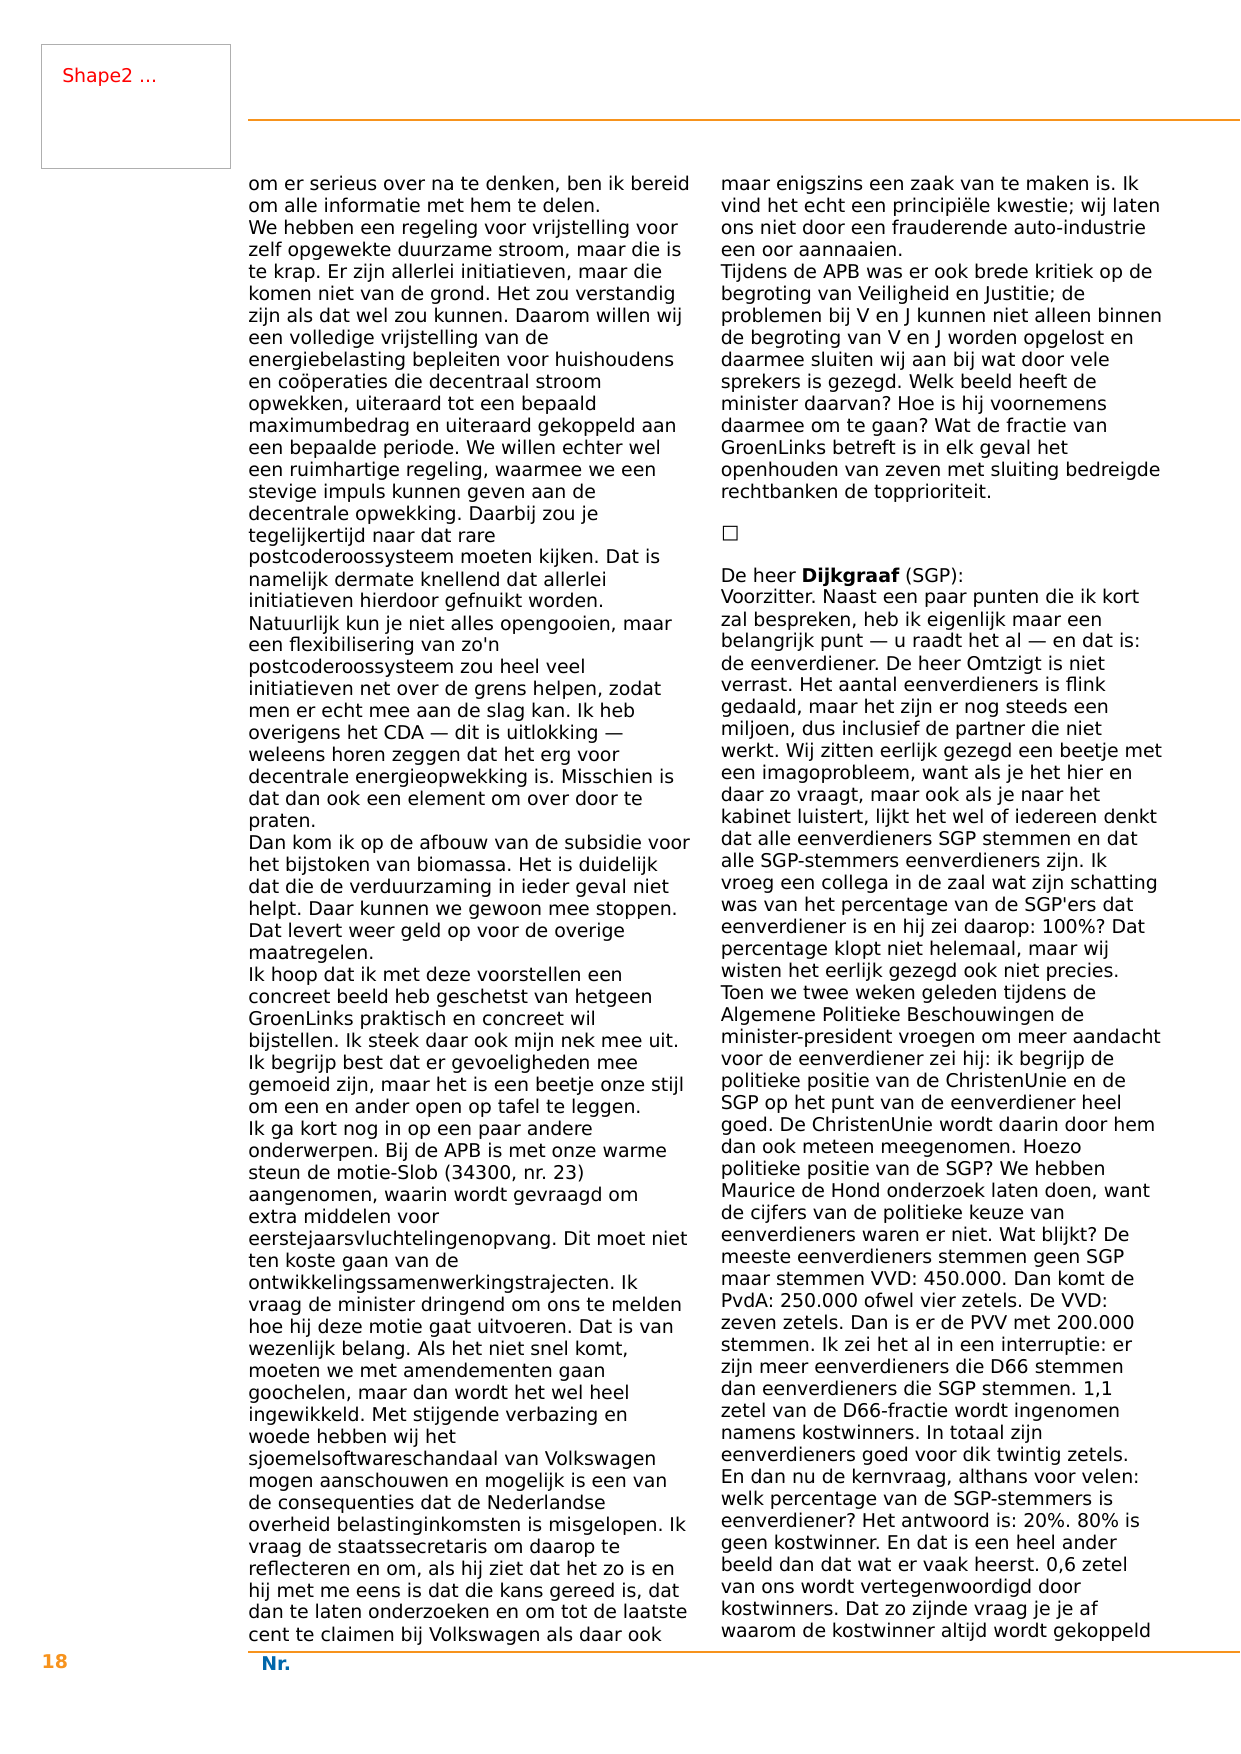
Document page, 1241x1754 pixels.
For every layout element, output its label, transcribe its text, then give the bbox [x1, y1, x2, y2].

text om er serieus over na te denken, ben ik bereid om alle informatie met hem te delen. [248, 173, 691, 217]
text Ik ga kort nog in op een paar andere onderwerpen. Bij de APB is met onze warme steun de motie-Slob (34300, nr. 23) aangenomen, waarin wordt gevraagd om extra middelen voor eerstejaarsvluchtelingenopvang. Dit moet niet ten koste gaan van de ontwikkelingssamenwerkingstrajecten. Ik vraag de minister dringend om ons te melden hoe hij deze motie gaat uitvoeren. Dat is van wezenlijk belang. Als het niet snel komt, moeten we met amendementen gaan goochelen, maar dan wordt het wel heel ingewikkeld. Met stijgende verbazing en woede hebben wij het sjoemelsoftwareschandaal van Volkswagen mogen aanschouwen en mogelijk is een van de consequenties dat de Nederlandse overheid belastinginkomsten is misgelopen. Ik vraag de staatssecretaris om daarop te reflecteren en om, als hij ziet dat het zo is en hij met me eens is dat die kans gereed is, dat dan te laten onderzoeken en om tot de laatste cent te claimen bij Volkswagen als daar ook [248, 1118, 691, 1645]
text Tijdens de APB was er ook brede kritiek op de begroting van Veiligheid en Justitie; de problemen bij V en J kunnen niet alleen binnen de begroting van V en J worden opgelost en daarmee sluiten wij aan bij wat door vele sprekers is gezegd. Welk beeld heeft de minister daarvan? Hoe is hij voornemens daarmee om te gaan? Wat de fractie van GroenLinks betreft is in elk geval het openhouden van zeven met sluiting bedreigde rechtbanken de topprioriteit. [721, 261, 1163, 502]
text Voorzitter. Naast een paar punten die ik kort zal bespreken, heb ik eigenlijk maar een belangrijk punt — u raadt het al — en dat is: de eenverdiener. De heer Omtzigt is niet verrast. Het aantal eenverdieners is flink gedaald, maar het zijn er nog steeds een miljoen, dus inclusief de partner die niet werkt. Wij zitten eerlijk gezegd een beetje met een imagoprobleem, want als je het hier en daar zo vraagt, maar ook als je naar het kabinet luistert, lijkt het wel of iedereen denkt dat alle eenverdieners SGP stemmen en dat alle SGP-stemmers eenverdieners zijn. Ik vroeg een collega in de zaal wat zijn schatting was van het percentage van de SGP'ers dat eenverdiener is en hij zei daarop: 100%? Dat percentage klopt niet helemaal, maar wij wisten het eerlijk gezegd ook niet precies. Toen we twee weken geleden tijdens de Algemene Politieke Beschouwingen de minister-president vroegen om meer aandacht voor de eenverdiener zei hij: ik begrijp de politieke positie van de ChristenUnie en de SGP op het punt van de eenverdiener heel goed. De ChristenUnie wordt daarin door hem dan ook meteen meegenomen. Hoezo politieke positie van de SGP? We hebben Maurice de Hond onderzoek laten doen, want de cijfers van de politieke keuze van eenverdieners waren er niet. Wat blijkt? De meeste eenverdieners stemmen geen SGP maar stemmen VVD: 450.000. Dan komt de PvdA: 250.000 ofwel vier zetels. De VVD: zeven zetels. Dan is er de PVV met 200.000 stemmen. Ik zei het al in een interruptie: er zijn meer eenverdieners die D66 stemmen dan eenverdieners die SGP stemmen. 1,1 zetel van de D66-fractie wordt ingenomen namens kostwinners. In totaal zijn eenverdieners goed voor dik twintig zetels. [721, 586, 1163, 1466]
text maar enigszins een zaak van te maken is. Ik vind het echt een principiële kwestie; wij laten ons niet door een frauderende auto-industrie een oor aannaaien. [721, 173, 1163, 261]
text ⬜ [721, 522, 1163, 544]
text Dan kom ik op de afbouw van de subsidie voor het bijstoken van biomassa. Het is duidelijk dat die de verduurzaming in ieder geval niet helpt. Daar kunnen we gewoon mee stoppen. Dat levert weer geld op voor de overige maatregelen. [248, 832, 691, 964]
text De heer Dijkgraaf (SGP): [721, 564, 1163, 586]
text Ik hoop dat ik met deze voorstellen een concreet beeld heb geschetst van hetgeen GroenLinks praktisch en concreet wil bijstellen. Ik steek daar ook mijn nek mee uit. Ik begrijp best dat er gevoeligheden mee gemoeid zijn, maar het is een beetje onze stijl om een en ander open op tafel te leggen. [248, 964, 691, 1118]
text En dan nu de kernvraag, althans voor velen: welk percentage van de SGP-stemmers is eenverdiener? Het antwoord is: 20%. 80% is geen kostwinner. En dat is een heel ander beeld dan dat wat er vaak heerst. 0,6 zetel van ons wordt vertegenwoordigd door kostwinners. Dat zo zijnde vraag je je af waarom de kostwinner altijd wordt gekoppeld [721, 1466, 1163, 1641]
text We hebben een regeling voor vrijstelling voor zelf opgewekte duurzame stroom, maar die is te krap. Er zijn allerlei initiatieven, maar die komen niet van de grond. Het zou verstandig zijn als dat wel zou kunnen. Daarom willen wij een volledige vrijstelling van de energiebelasting bepleiten voor huishoudens en coöperaties die decentraal stroom opwekken, uiteraard tot een bepaald maximumbedrag en uiteraard gekoppeld aan een bepaalde periode. We willen echter wel een ruimhartige regeling, waarmee we een stevige impuls kunnen geven aan de decentrale opwekking. Daarbij zou je tegelijkertijd naar dat rare postcoderoossysteem moeten kijken. Dat is namelijk dermate knellend dat allerlei initiatieven hierdoor gefnuikt worden. Natuurlijk kun je niet alles opengooien, maar een flexibilisering van zo'n postcoderoossysteem zou heel veel initiatieven net over de grens helpen, zodat men er echt mee aan de slag kan. Ik heb overigens het CDA — dit is uitlokking — weleens horen zeggen dat het erg voor decentrale energieopwekking is. Misschien is dat dan ook een element om over door te praten. [248, 217, 691, 832]
